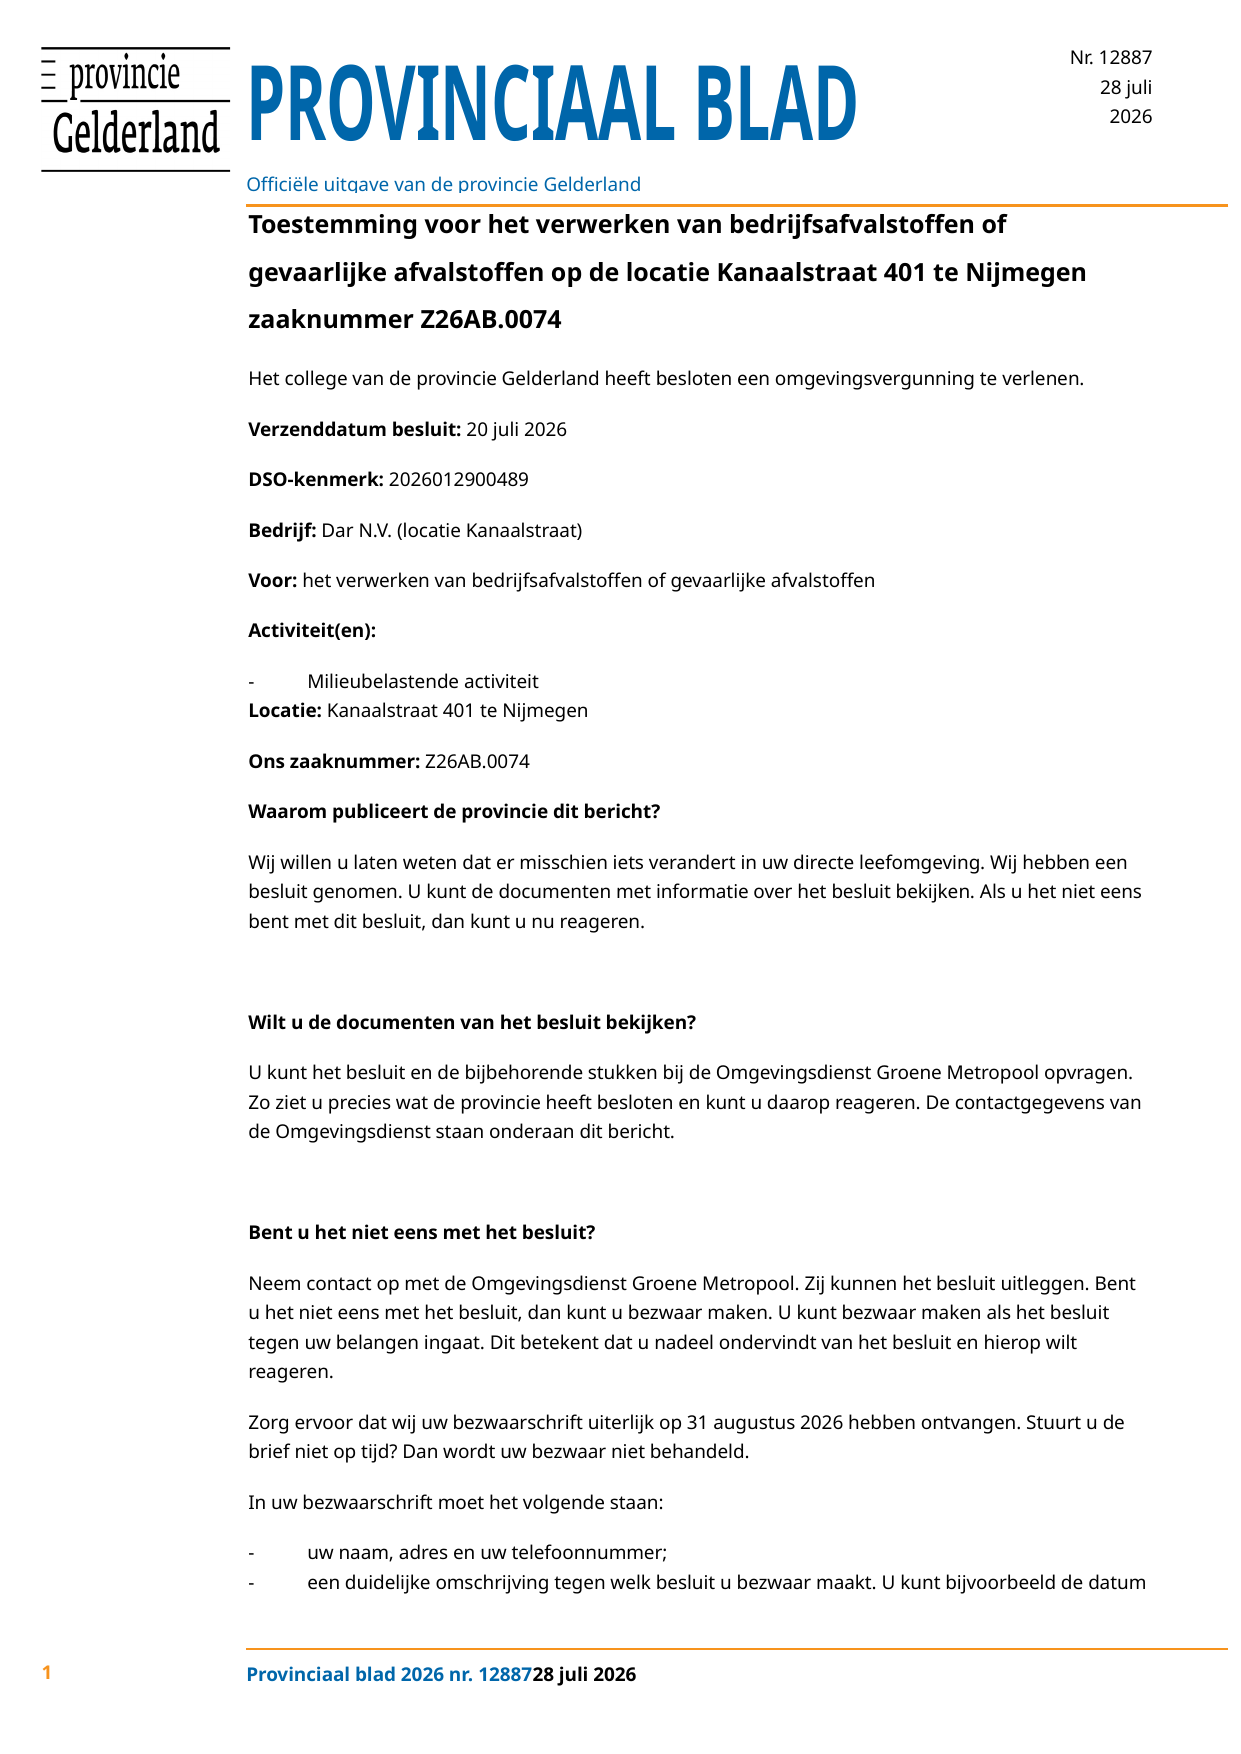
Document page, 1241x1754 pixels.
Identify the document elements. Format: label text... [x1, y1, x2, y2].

text Locatie: Kanaalstraat 401 te Nijmegen [248, 698, 1152, 723]
text U kunt het besluit en de bijbehorende stukken bij de Omgevingsdienst Groene Metropool opvragen. Zo ziet u precies wat de provincie heeft besloten en kunt u daarop reageren. De contactgegevens van de Omgevingsdienst staan onderaan dit bericht. [248, 1059, 1152, 1144]
text Ons zaaknummer: Z26AB.0074 [248, 748, 1152, 774]
text Wilt u de documenten van het besluit bekijken? [248, 1009, 1152, 1034]
text Wij willen u laten weten dat er misschien iets verandert in uw directe leefomgeving. Wij hebben een besluit genomen. U kunt de documenten met informatie over het besluit bekijken. Als u het niet eens bent met dit besluit, dan kunt u nu reageren. [248, 849, 1152, 934]
picture [41, 47, 231, 172]
text Zorg ervoor dat wij uw bezwaarschrift uiterlijk op 31 augustus 2026 hebben ontvangen. Stuurt u de brief niet op tijd? Dan wordt uw bezwaar niet behandeld. [248, 1409, 1152, 1464]
text Waarom publiceert de provincie dit bericht? [248, 798, 1152, 824]
text Verzenddatum besluit: 20 juli 2026 [248, 416, 1152, 442]
text Bedrijf: Dar N.V. (locatie Kanaalstraat) [248, 517, 1152, 542]
text Activiteit(en): [248, 618, 1152, 643]
text Bent u het niet eens met het besluit? [248, 1219, 1152, 1245]
list uw naam, adres en uw telefoonnummer; [248, 1539, 1152, 1565]
list Milieubelastende activiteit [248, 668, 1152, 694]
text Neem contact op met de Omgevingsdienst Groene Metropool. Zij kunnen het besluit uitleggen. Bent u het niet eens met het besluit, dan kunt u bezwaar maken. U kunt bezwaar maken als het besluit tegen uw belangen ingaat. Dit betekent dat u nadeel ondervindt van het besluit en hierop wilt reageren. [248, 1270, 1152, 1384]
text DSO-kenmerk: 2026012900489 [248, 466, 1152, 492]
text Voor: het verwerken van bedrijfsafvalstoffen of gevaarlijke afvalstoffen [248, 567, 1152, 593]
list een duidelijke omschrijving tegen welk besluit u bezwaar maakt. U kunt bijvoorbeeld de datum [248, 1569, 1152, 1594]
text Het college van de provincie Gelderland heeft besloten een omgevingsvergunning te verlenen. [248, 366, 1152, 391]
text Toestemming voor het verwerken van bedrijfsafvalstoffen of gevaarlijke afvalstoffen op de locatie Kanaalstraat 401 te Nijmegen zaaknummer Z26AB.0074 [248, 207, 1152, 336]
text In uw bezwaarschrift moet het volgende staan: [248, 1489, 1152, 1514]
